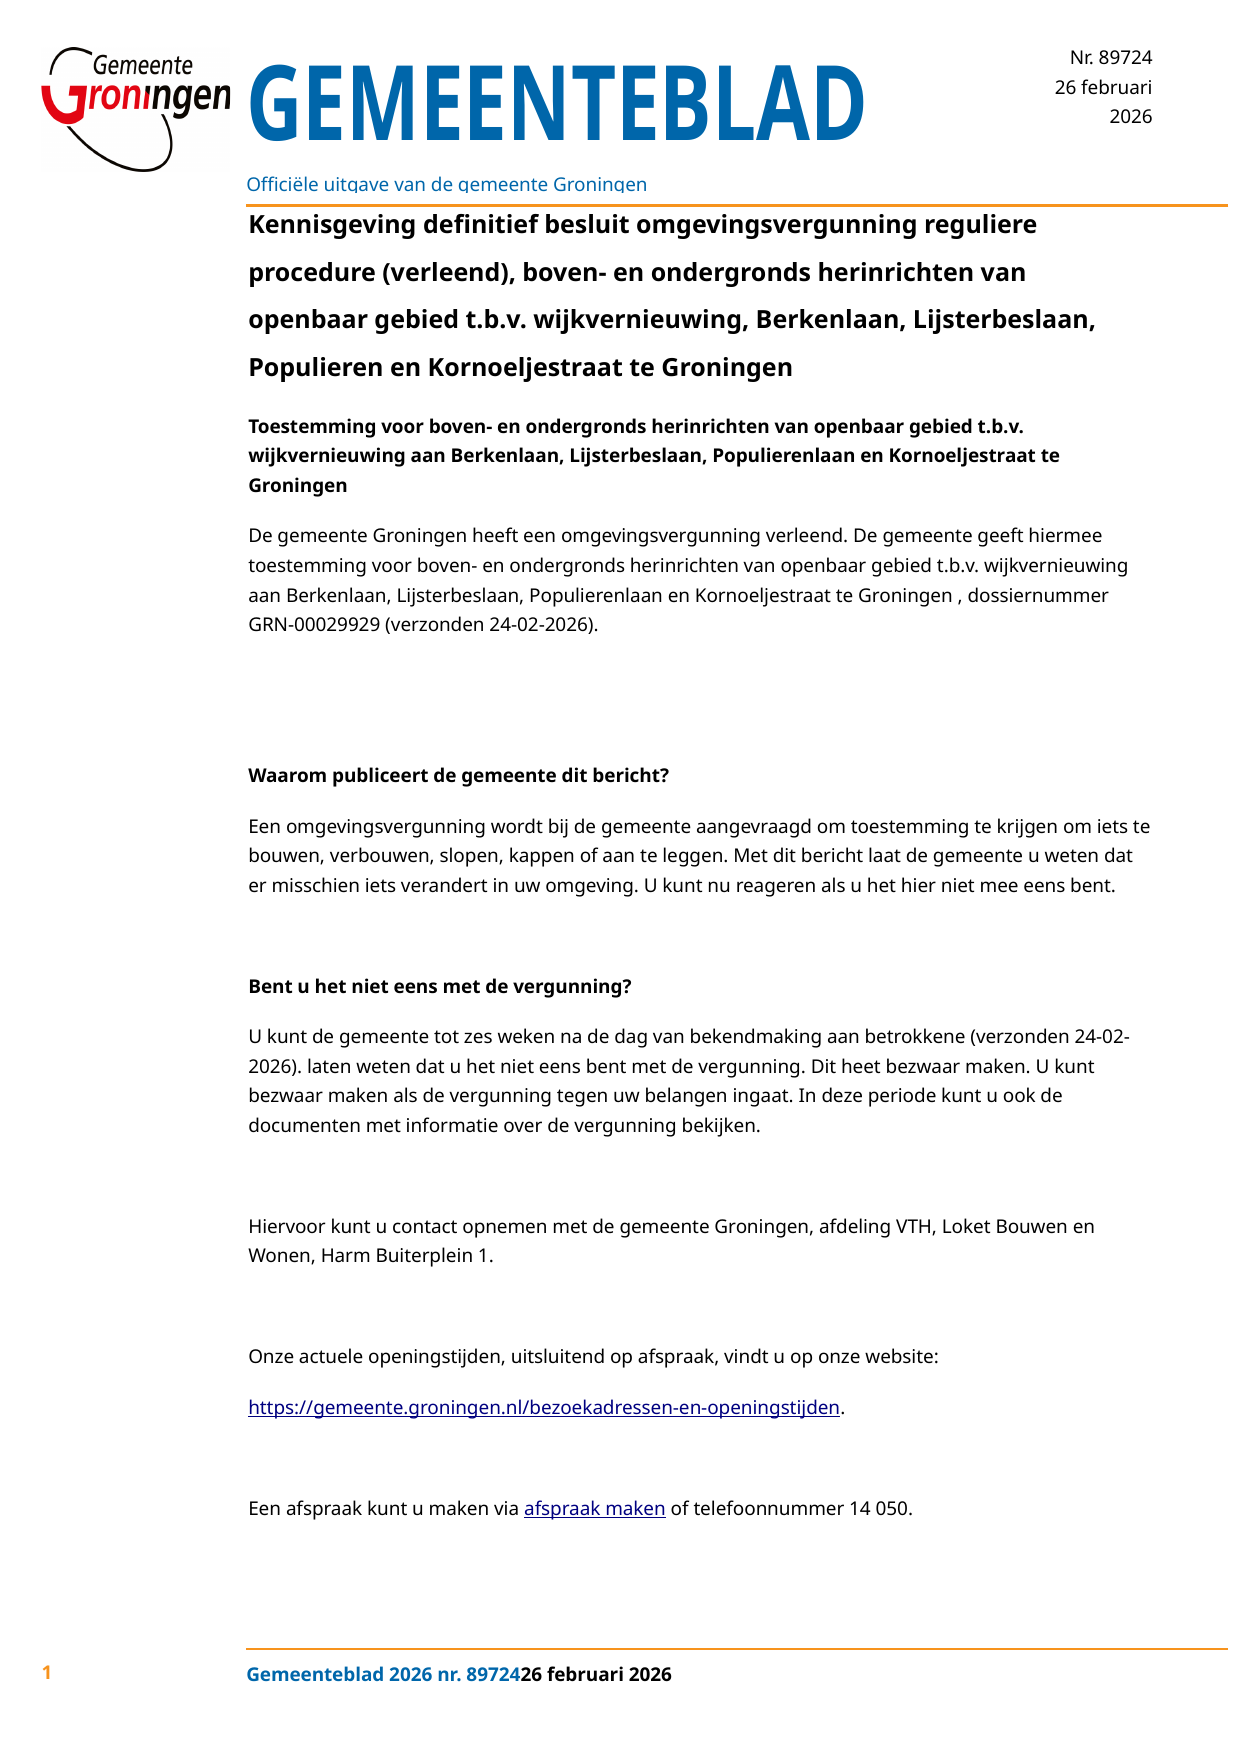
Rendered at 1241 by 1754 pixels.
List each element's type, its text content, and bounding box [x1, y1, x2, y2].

text https://gemeente.groningen.nl/bezoekadressen-en-openingstijden. [248, 1394, 1152, 1420]
picture [41, 47, 231, 172]
text Kennisgeving definitief besluit omgevingsvergunning reguliere procedure (verleend), boven- en ondergronds herinrichten van openbaar gebied t.b.v. wijkvernieuwing, Berkenlaan, Lijsterbeslaan, Populieren en Kornoeljestraat te Groningen [248, 207, 1152, 384]
text Waarom publiceert de gemeente dit bericht? [248, 763, 1152, 788]
text U kunt de gemeente tot zes weken na de dag van bekendmaking aan betrokkene (verzonden 24-02-2026). laten weten dat u het niet eens bent met de vergunning. Dit heet bezwaar maken. U kunt bezwaar maken als de vergunning tegen uw belangen ingaat. In deze periode kunt u ook de documenten met informatie over de vergunning bekijken. [248, 1023, 1152, 1138]
text Bent u het niet eens met de vergunning? [248, 973, 1152, 999]
text Toestemming voor boven- en ondergronds herinrichten van openbaar gebied t.b.v. wijkvernieuwing aan Berkenlaan, Lijsterbeslaan, Populierenlaan en Kornoeljestraat te Groningen [248, 413, 1152, 498]
text Hiervoor kunt u contact opnemen met de gemeente Groningen, afdeling VTH, Loket Bouwen en Wonen, Harm Buiterplein 1. [248, 1213, 1152, 1268]
text Een afspraak kunt u maken via afspraak maken of telefoonnummer 14 050. [248, 1495, 1152, 1521]
text Onze actuele openingstijden, uitsluitend op afspraak, vindt u op onze website: [248, 1343, 1152, 1369]
text De gemeente Groningen heeft een omgevingsvergunning verleend. De gemeente geeft hiermee toestemming voor boven- en ondergronds herinrichten van openbaar gebied t.b.v. wijkvernieuwing aan Berkenlaan, Lijsterbeslaan, Populierenlaan en Kornoeljestraat te Groningen , dossiernummer GRN-00029929 (verzonden 24-02-2026). [248, 523, 1152, 637]
text Een omgevingsvergunning wordt bij de gemeente aangevraagd om toestemming te krijgen om iets te bouwen, verbouwen, slopen, kappen of aan te leggen. Met dit bericht laat de gemeente u weten dat er misschien iets verandert in uw omgeving. U kunt nu reageren als u het hier niet mee eens bent. [248, 813, 1152, 898]
